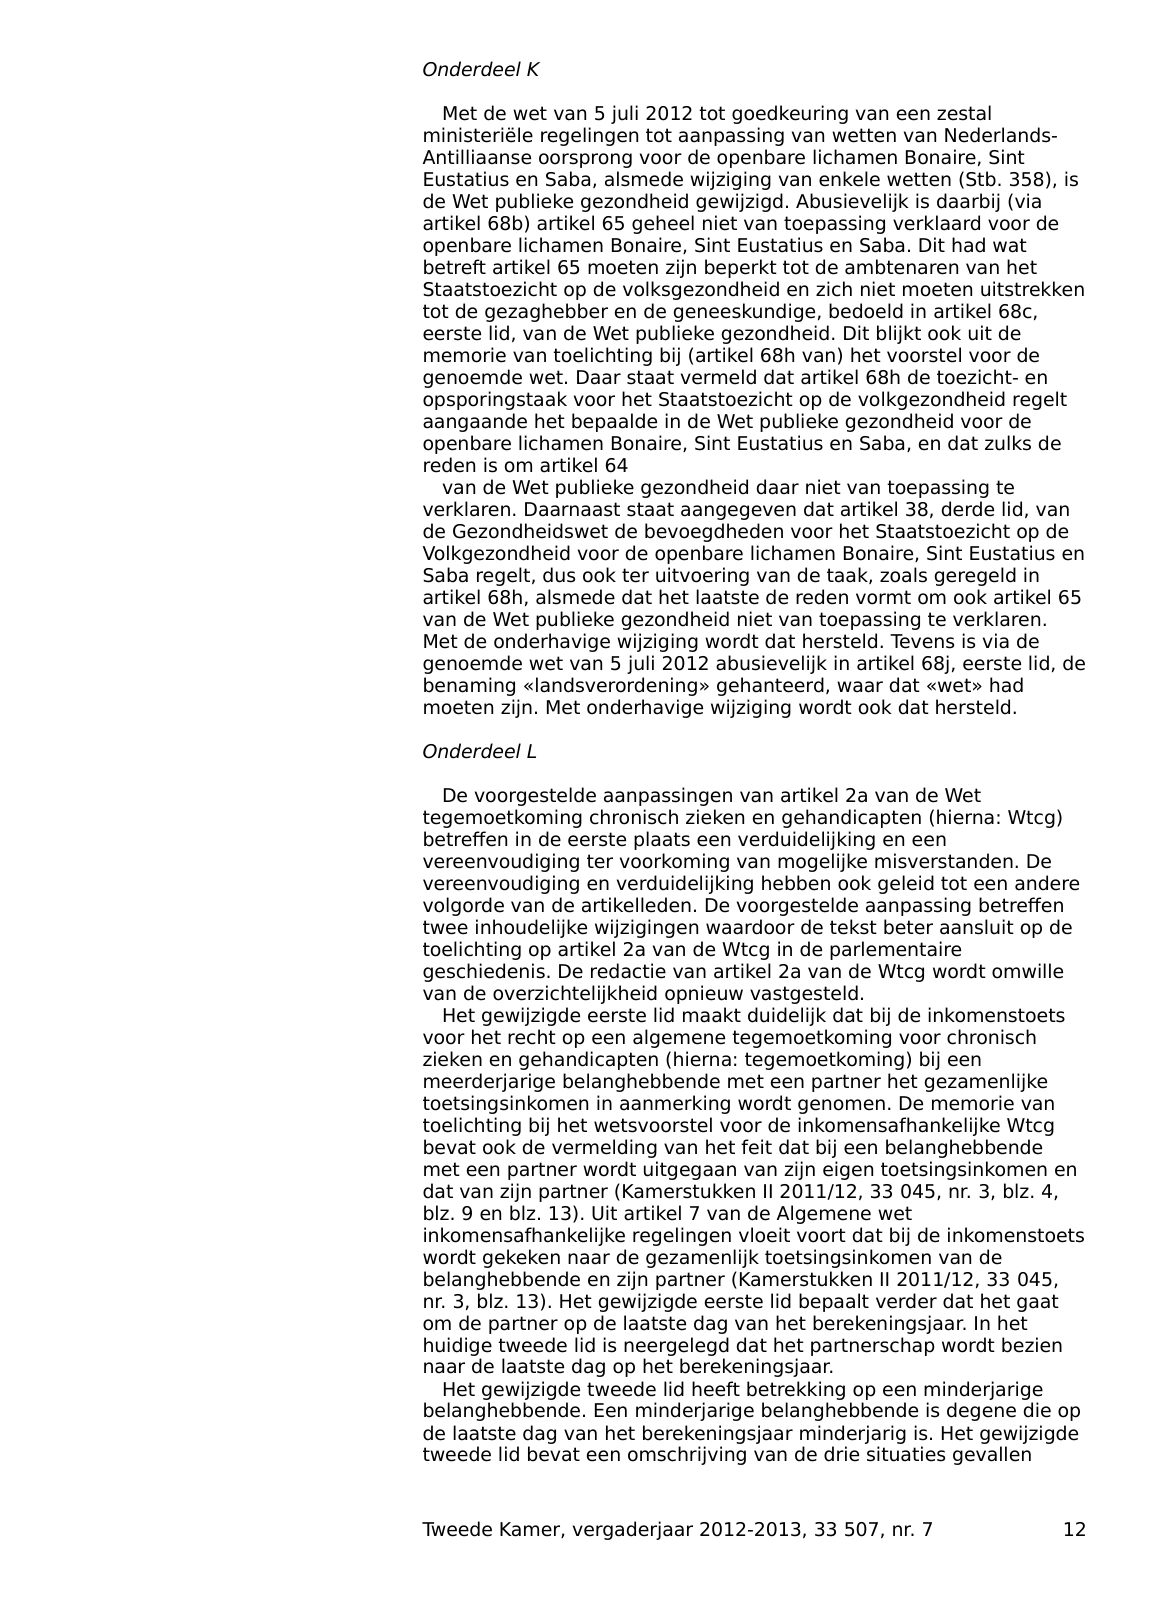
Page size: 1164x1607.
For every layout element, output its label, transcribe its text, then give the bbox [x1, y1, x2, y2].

text Het gewijzigde tweede lid heeft betrekking op een minderjarige belanghebbende. Een minderjarige belanghebbende is degene die op de laatste dag van het berekeningsjaar minderjarig is. Het gewijzigde tweede lid bevat een omschrijving van de drie situaties gevallen [422, 1378, 1087, 1466]
text Met de wet van 5 juli 2012 tot goedkeuring van een zestal ministeriële regelingen tot aanpassing van wetten van Nederlands-Antilliaanse oorsprong voor de openbare lichamen Bonaire, Sint Eustatius en Saba, alsmede wijziging van enkele wetten (Stb. 358), is de Wet publieke gezondheid gewijzigd. Abusievelijk is daarbij (via artikel 68b) artikel 65 geheel niet van toepassing verklaard voor de openbare lichamen Bonaire, Sint Eustatius en Saba. Dit had wat betreft artikel 65 moeten zijn beperkt tot de ambtenaren van het Staatstoezicht op de volksgezondheid en zich niet moeten uitstrekken tot de gezaghebber en de geneeskundige, bedoeld in artikel 68c, eerste lid, van de Wet publieke gezondheid. Dit blijkt ook uit de memorie van toelichting bij (artikel 68h van) het voorstel voor de genoemde wet. Daar staat vermeld dat artikel 68h de toezicht- en opsporingstaak voor het Staatstoezicht op de volkgezondheid regelt aangaande het bepaalde in de Wet publieke gezondheid voor de openbare lichamen Bonaire, Sint Eustatius en Saba, en dat zulks de reden is om artikel 64 [422, 103, 1087, 477]
text Het gewijzigde eerste lid maakt duidelijk dat bij de inkomenstoets voor het recht op een algemene tegemoetkoming voor chronisch zieken en gehandicapten (hierna: tegemoetkoming) bij een meerderjarige belanghebbende met een partner het gezamenlijke toetsingsinkomen in aanmerking wordt genomen. De memorie van toelichting bij het wetsvoorstel voor de inkomensafhankelijke Wtcg bevat ook de vermelding van het feit dat bij een belanghebbende met een partner wordt uitgegaan van zijn eigen toetsingsinkomen en dat van zijn partner (Kamerstukken II 2011/12, 33 045, nr. 3, blz. 4, blz. 9 en blz. 13). Uit artikel 7 van de Algemene wet inkomensafhankelijke regelingen vloeit voort dat bij de inkomenstoets wordt gekeken naar de gezamenlijk toetsingsinkomen van de belanghebbende en zijn partner (Kamerstukken II 2011/12, 33 045, nr. 3, blz. 13). Het gewijzigde eerste lid bepaalt verder dat het gaat om de partner op de laatste dag van het berekeningsjaar. In het huidige tweede lid is neergelegd dat het partnerschap wordt bezien naar de laatste dag op het berekeningsjaar. [422, 1005, 1087, 1378]
text van de Wet publieke gezondheid daar niet van toepassing te verklaren. Daarnaast staat aangegeven dat artikel 38, derde lid, van de Gezondheidswet de bevoegdheden voor het Staatstoezicht op de Volkgezondheid voor de openbare lichamen Bonaire, Sint Eustatius en Saba regelt, dus ook ter uitvoering van de taak, zoals geregeld in artikel 68h, alsmede dat het laatste de reden vormt om ook artikel 65 van de Wet publieke gezondheid niet van toepassing te verklaren. Met de onderhavige wijziging wordt dat hersteld. Tevens is via de genoemde wet van 5 juli 2012 abusievelijk in artikel 68j, eerste lid, de benaming «landsverordening» gehanteerd, waar dat «wet» had moeten zijn. Met onderhavige wijziging wordt ook dat hersteld. [422, 477, 1087, 719]
subtitle Onderdeel K [422, 59, 1087, 81]
subtitle Onderdeel L [422, 741, 1087, 763]
text De voorgestelde aanpassingen van artikel 2a van de Wet tegemoetkoming chronisch zieken en gehandicapten (hierna: Wtcg) betreffen in de eerste plaats een verduidelijking en een vereenvoudiging ter voorkoming van mogelijke misverstanden. De vereenvoudiging en verduidelijking hebben ook geleid tot een andere volgorde van de artikelleden. De voorgestelde aanpassing betreffen twee inhoudelijke wijzigingen waardoor de tekst beter aansluit op de toelichting op artikel 2a van de Wtcg in de parlementaire geschiedenis. De redactie van artikel 2a van de Wtcg wordt omwille van de overzichtelijkheid opnieuw vastgesteld. [422, 785, 1087, 1005]
